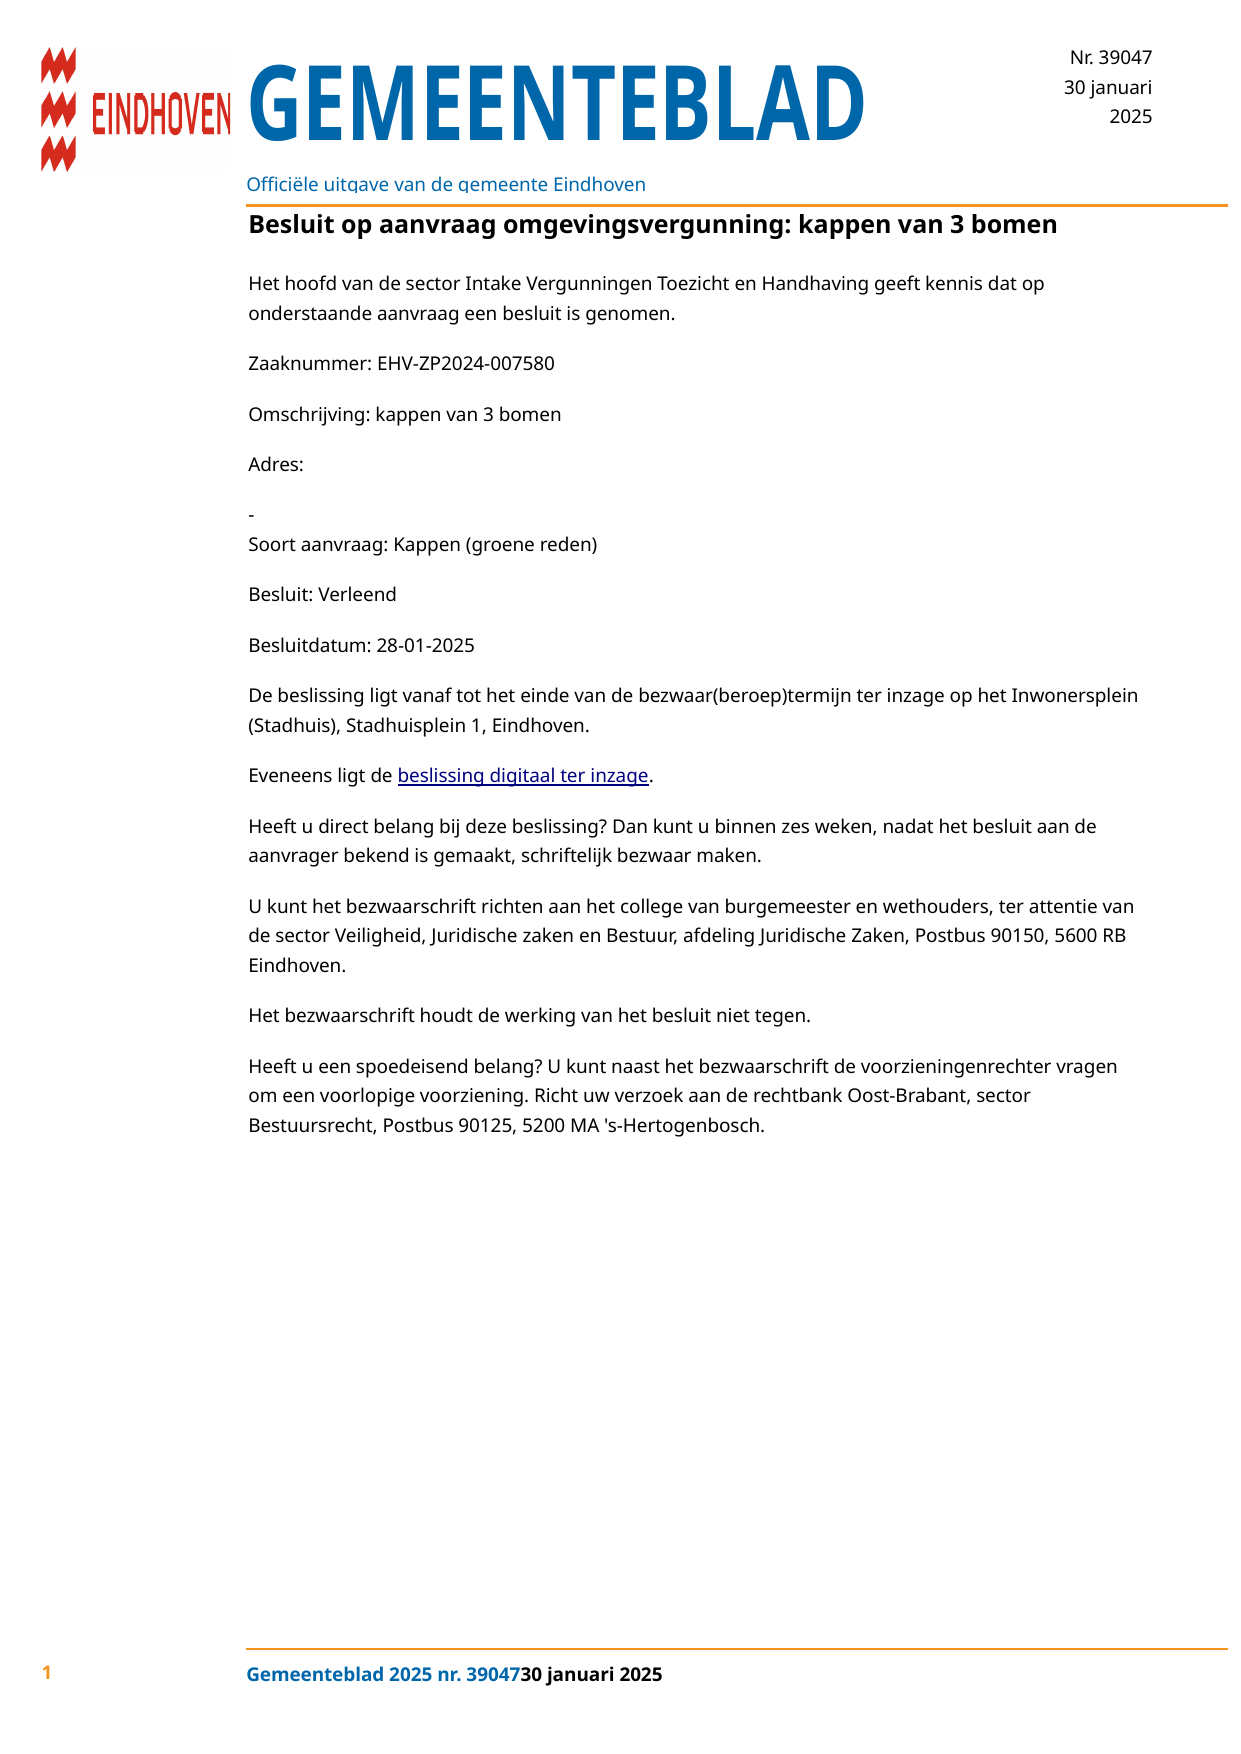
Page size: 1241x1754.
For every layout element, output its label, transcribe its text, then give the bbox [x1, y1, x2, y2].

text Soort aanvraag: Kappen (groene reden) [248, 531, 1152, 557]
text Zaaknummer: EHV-ZP2024-007580 [248, 350, 1152, 376]
text Besluitdatum: 28-01-2025 [248, 632, 1152, 658]
picture [41, 47, 231, 172]
text Besluit: Verleend [248, 582, 1152, 607]
text Heeft u direct belang bij deze beslissing? Dan kunt u binnen zes weken, nadat het besluit aan de aanvrager bekend is gemaakt, schriftelijk bezwaar maken. [248, 813, 1152, 868]
text De beslissing ligt vanaf tot het einde van de bezwaar(beroep)termijn ter inzage op het Inwonersplein (Stadhuis), Stadhuisplein 1, Eindhoven. [248, 682, 1152, 738]
text Eveneens ligt de beslissing digitaal ter inzage. [248, 762, 1152, 788]
text U kunt het bezwaarschrift richten aan het college van burgemeester en wethouders, ter attentie van de sector Veiligheid, Juridische zaken en Bestuur, afdeling Juridische Zaken, Postbus 90150, 5600 RB Eindhoven. [248, 893, 1152, 978]
text Besluit op aanvraag omgevingsvergunning: kappen van 3 bomen [248, 207, 1152, 241]
text Heeft u een spoedeisend belang? U kunt naast het bezwaarschrift de voorzieningenrechter vragen om een voorlopige voorziening. Richt uw verzoek aan de rechtbank Oost-Brabant, sector Bestuursrecht, Postbus 90125, 5200 MA 's-Hertogenbosch. [248, 1053, 1152, 1138]
text Het bezwaarschrift houdt de werking van het besluit niet tegen. [248, 1002, 1152, 1028]
text Het hoofd van de sector Intake Vergunningen Toezicht en Handhaving geeft kennis dat op onderstaande aanvraag een besluit is genomen. [248, 270, 1152, 326]
text Omschrijving: kappen van 3 bomen [248, 401, 1152, 426]
text Adres: [248, 451, 1152, 477]
